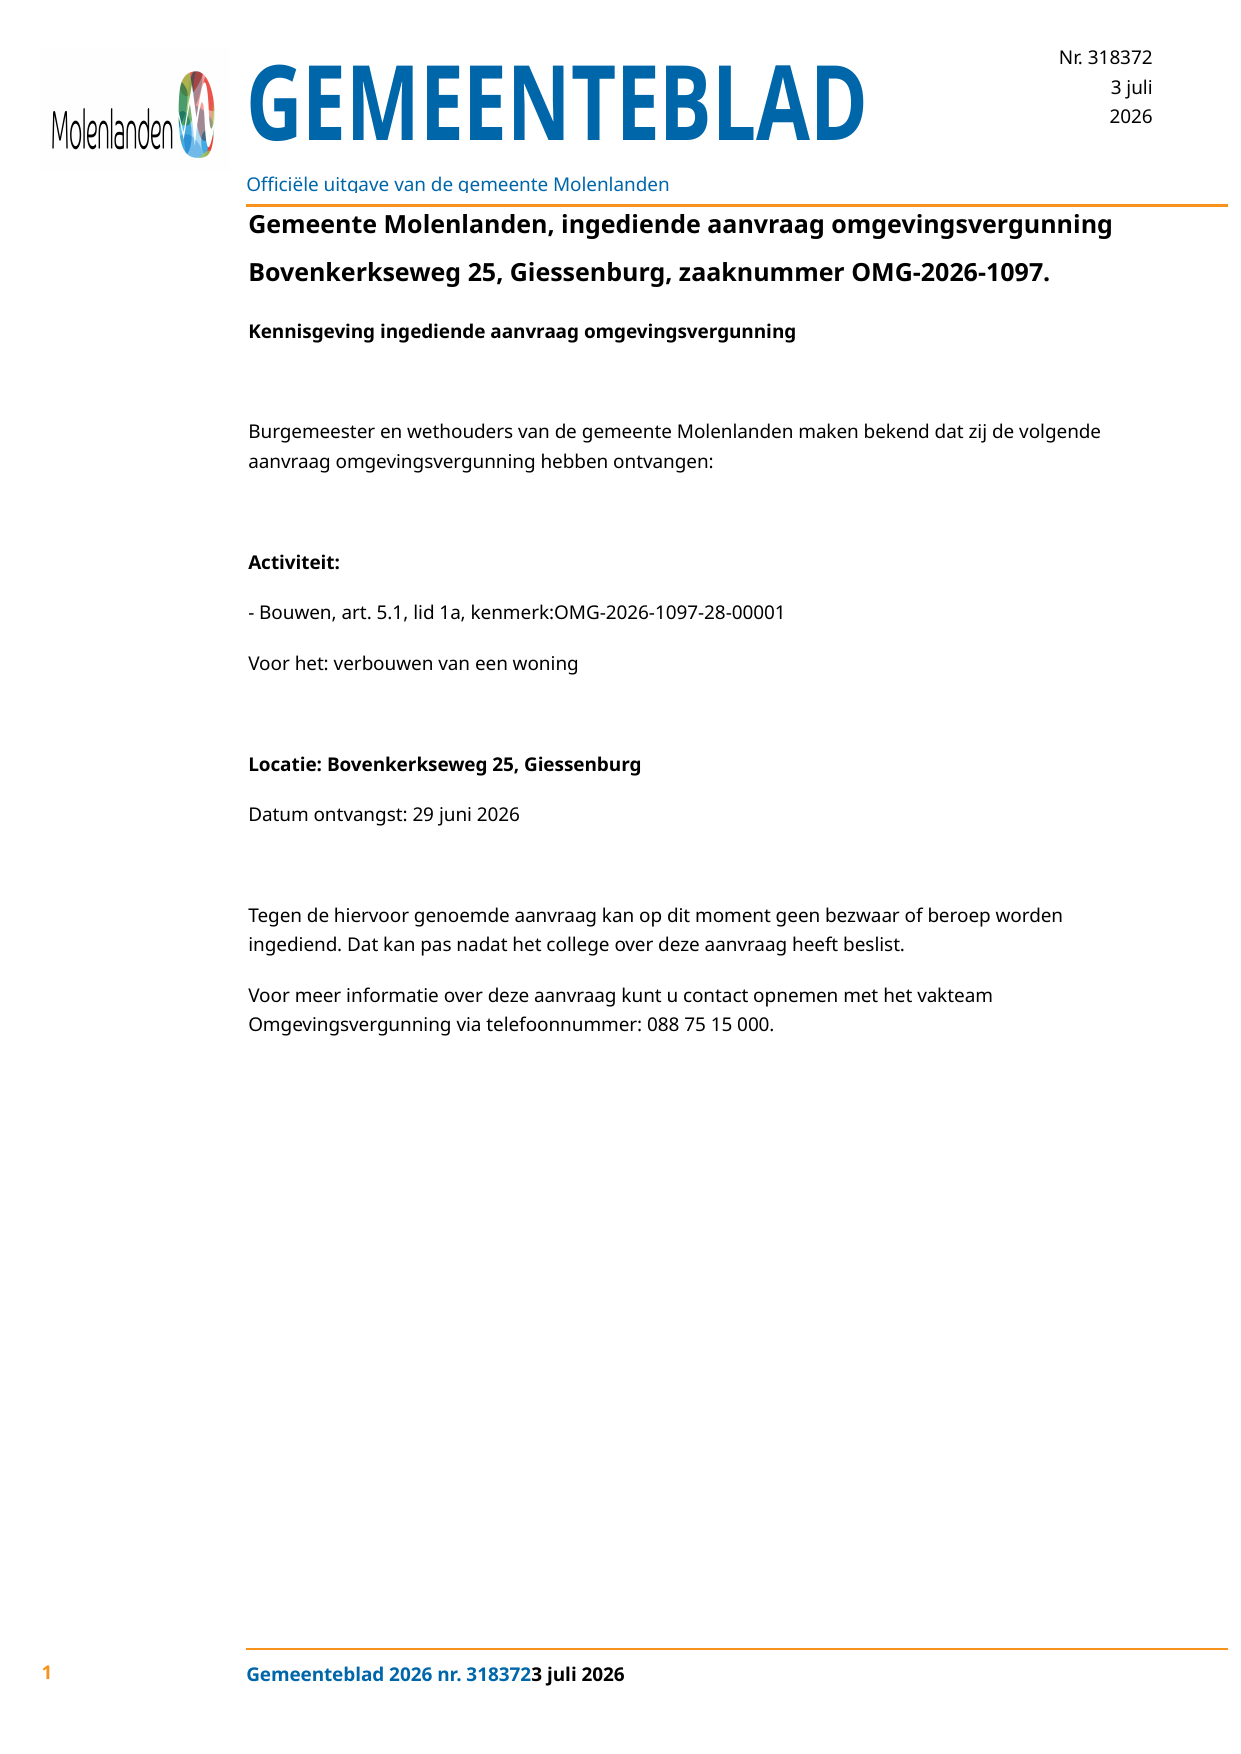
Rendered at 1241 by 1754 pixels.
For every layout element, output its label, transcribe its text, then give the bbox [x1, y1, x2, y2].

text Kennisgeving ingediende aanvraag omgevingsvergunning [248, 318, 1152, 344]
text Activiteit: [248, 549, 1152, 575]
text Tegen de hiervoor genoemde aanvraag kan op dit moment geen bezwaar of beroep worden ingediend. Dat kan pas nadat het college over deze aanvraag heeft beslist. [248, 902, 1152, 957]
text Locatie: Bovenkerkseweg 25, Giessenburg [248, 751, 1152, 777]
text Voor het: verbouwen van een woning [248, 650, 1152, 676]
text Burgemeester en wethouders van de gemeente Molenlanden maken bekend dat zij de volgende aanvraag omgevingsvergunning hebben ontvangen: [248, 419, 1152, 474]
text Voor meer informatie over deze aanvraag kunt u contact opnemen met het vakteam Omgevingsvergunning via telefoonnummer: 088 75 15 000. [248, 982, 1152, 1037]
text - Bouwen, art. 5.1, lid 1a, kenmerk:OMG-2026-1097-28-00001 [248, 599, 1152, 625]
text Gemeente Molenlanden, ingediende aanvraag omgevingsvergunning Bovenkerkseweg 25, Giessenburg, zaaknummer OMG-2026-1097. [248, 207, 1152, 288]
text Datum ontvangst: 29 juni 2026 [248, 801, 1152, 827]
picture [41, 47, 231, 172]
